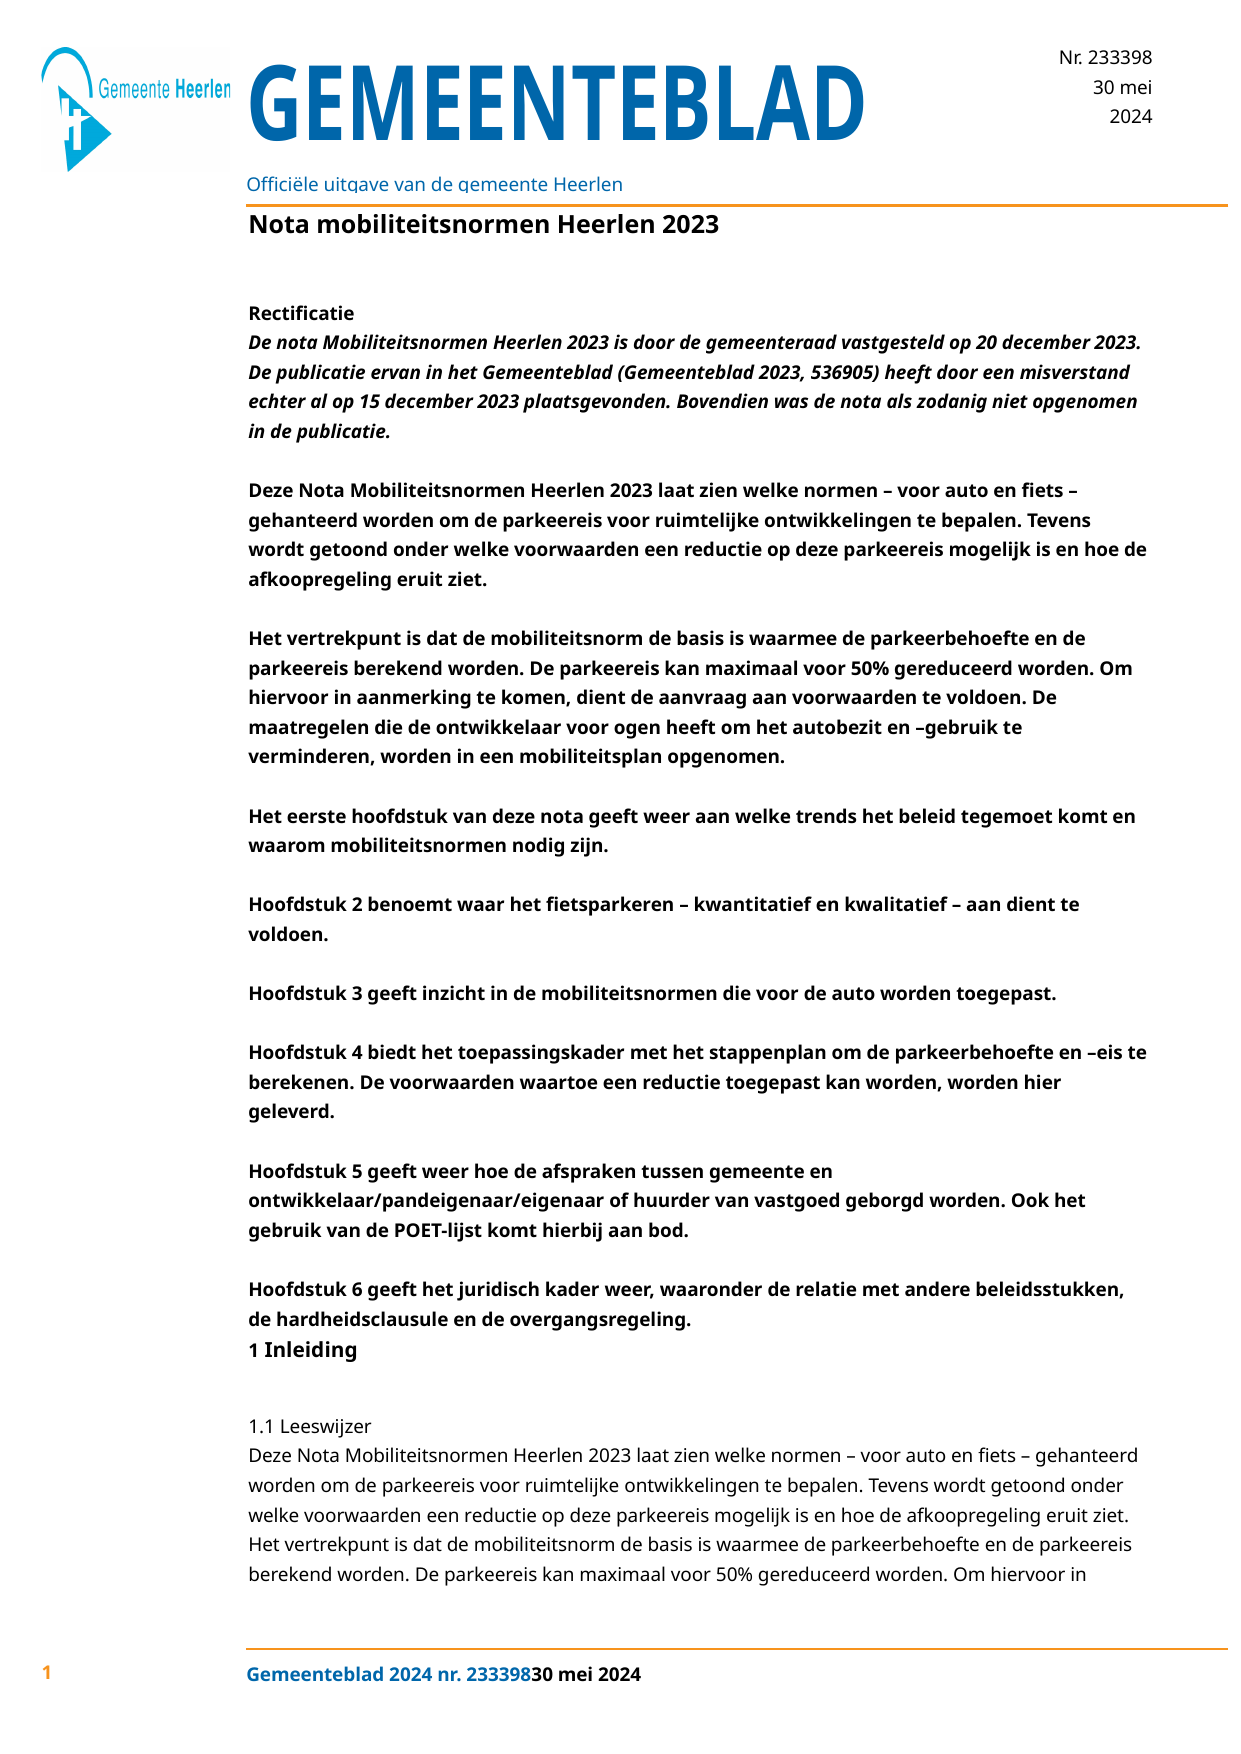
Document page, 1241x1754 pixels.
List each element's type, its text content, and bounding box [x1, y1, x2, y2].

text Hoofdstuk 4 biedt het toepassingskader met het stappenplan om de parkeerbehoefte en –eis te berekenen. De voorwaarden waartoe een reductie toegepast kan worden, worden hier geleverd. [248, 1039, 1152, 1124]
text Hoofdstuk 2 benoemt waar het fietsparkeren – kwantitatief en kwalitatief – aan dient te voldoen. [248, 892, 1152, 947]
picture [41, 47, 231, 172]
text Hoofdstuk 5 geeft weer hoe de afspraken tussen gemeente en ontwikkelaar/pandeigenaar/eigenaar of huurder van vastgoed geborgd worden. Ook het gebruik van de POET-lijst komt hierbij aan bod. [248, 1158, 1152, 1243]
text 1 Inleiding [248, 1335, 1152, 1364]
text Het vertrekpunt is dat de mobiliteitsnorm de basis is waarmee de parkeerbehoefte en de parkeereis berekend worden. De parkeereis kan maximaal voor 50% gereduceerd worden. Om hiervoor in aanmerking te komen, dient de aanvraag aan voorwaarden te voldoen. De maatregelen die de ontwikkelaar voor ogen heeft om het autobezit en –gebruik te verminderen, worden in een mobiliteitsplan opgenomen. [248, 625, 1152, 769]
text Nota mobiliteitsnormen Heerlen 2023 [248, 207, 1152, 241]
text Het vertrekpunt is dat de mobiliteitsnorm de basis is waarmee de parkeerbehoefte en de parkeereis berekend worden. De parkeereis kan maximaal voor 50% gereduceerd worden. Om hiervoor in [248, 1531, 1152, 1587]
text 1.1 Leeswijzer [248, 1413, 1152, 1439]
picture [41, 47, 59, 70]
text Rectificatie [248, 300, 1152, 326]
text De nota Mobiliteitsnormen Heerlen 2023 is door de gemeenteraad vastgesteld op 20 december 2023. De publicatie ervan in het Gemeenteblad (Gemeenteblad 2023, 536905) heeft door een misverstand echter al op 15 december 2023 plaatsgevonden. Bovendien was de nota als zodanig niet opgenomen in de publicatie. [248, 329, 1152, 444]
text Deze Nota Mobiliteitsnormen Heerlen 2023 laat zien welke normen – voor auto en fiets – gehanteerd worden om de parkeereis voor ruimtelijke ontwikkelingen te bepalen. Tevens wordt getoond onder welke voorwaarden een reductie op deze parkeereis mogelijk is en hoe de afkoopregeling eruit ziet. [248, 1443, 1152, 1527]
text Hoofdstuk 3 geeft inzicht in de mobiliteitsnormen die voor de auto worden toegepast. [248, 980, 1152, 1006]
text Het eerste hoofdstuk van deze nota geeft weer aan welke trends het beleid tegemoet komt en waarom mobiliteitsnormen nodig zijn. [248, 803, 1152, 858]
text Deze Nota Mobiliteitsnormen Heerlen 2023 laat zien welke normen – voor auto en fiets – gehanteerd worden om de parkeereis voor ruimtelijke ontwikkelingen te bepalen. Tevens wordt getoond onder welke voorwaarden een reductie op deze parkeereis mogelijk is en hoe de afkoopregeling eruit ziet. [248, 477, 1152, 592]
text Hoofdstuk 6 geeft het juridisch kader weer, waaronder de relatie met andere beleidsstukken, de hardheidsclausule en de overgangsregeling. [248, 1276, 1152, 1331]
